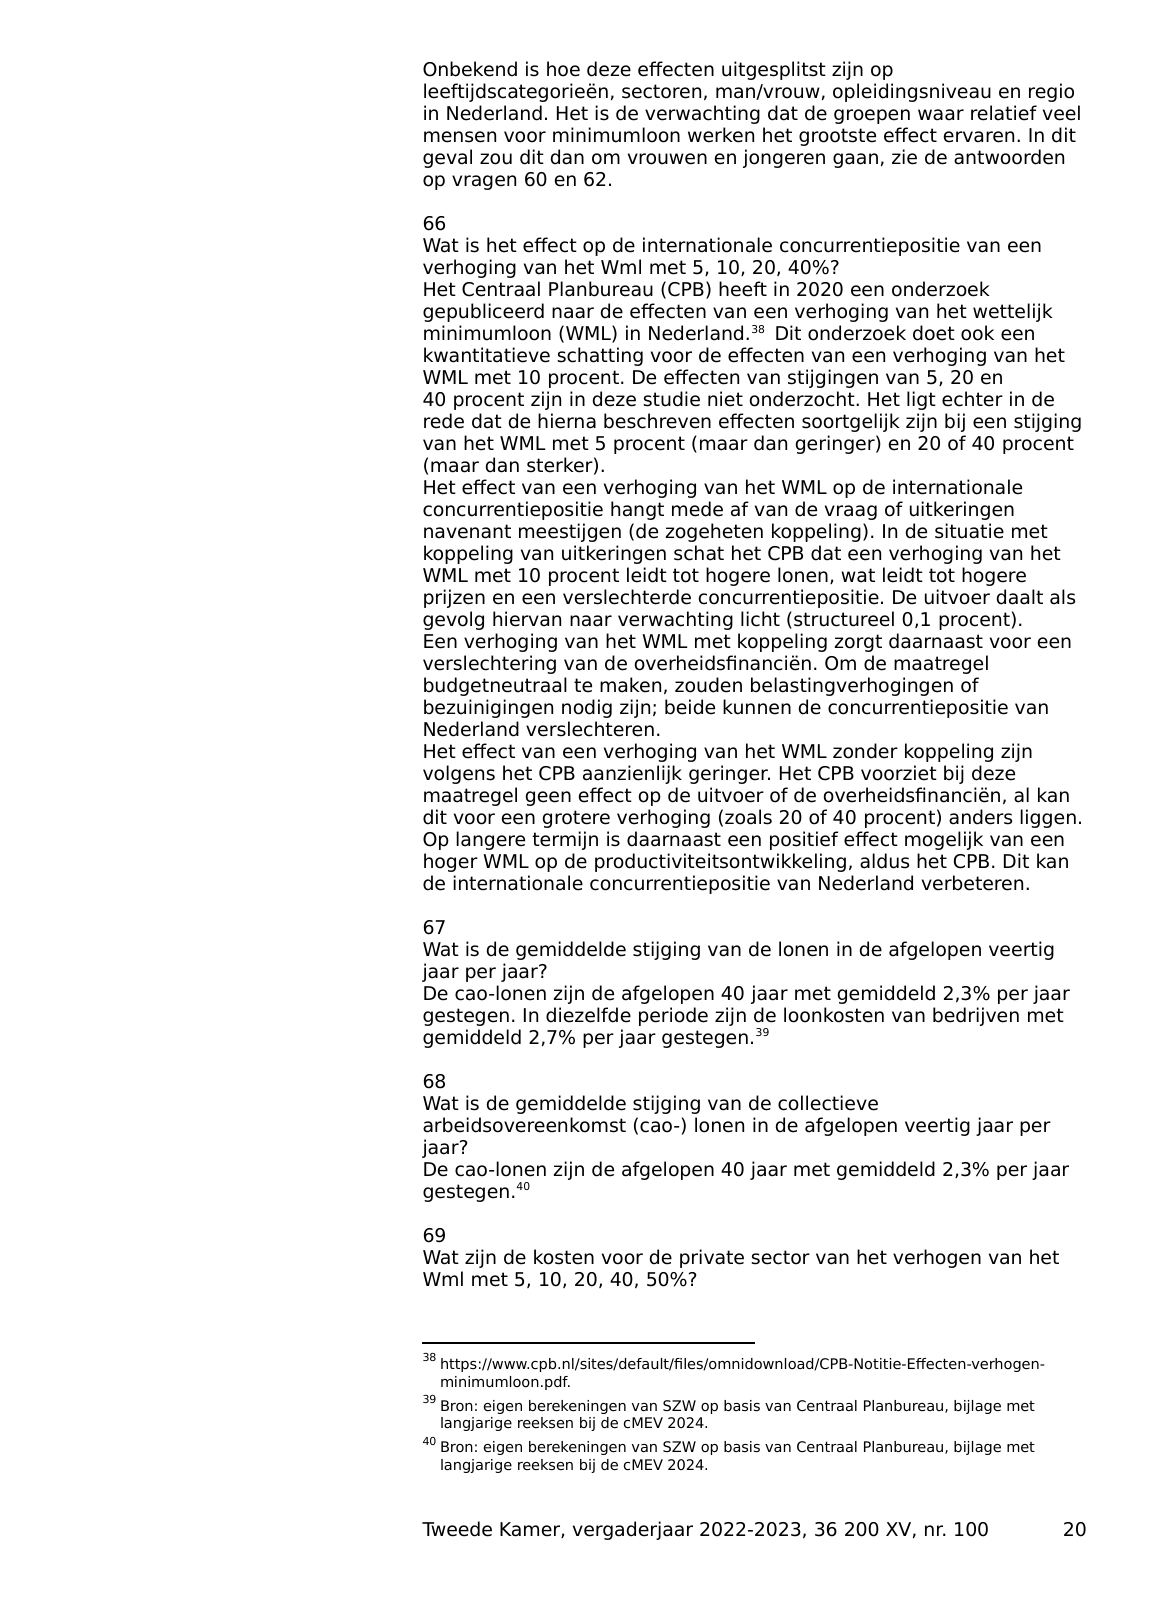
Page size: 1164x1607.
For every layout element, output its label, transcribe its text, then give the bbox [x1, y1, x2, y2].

text Bron: eigen berekeningen van SZW op basis van Centraal Planbureau, bijlage met langjarige reeksen bij de cMEV 2024. [422, 1435, 1087, 1474]
text Onbekend is hoe deze effecten uitgesplitst zijn op leeftijdscategorieën, sectoren, man/vrouw, opleidingsniveau en regio in Nederland. Het is de verwachting dat de groepen waar relatief veel mensen voor minimumloon werken het grootste effect ervaren. In dit geval zou dit dan om vrouwen en jongeren gaan, zie de antwoorden op vragen 60 en 62. [422, 59, 1087, 191]
text De cao-lonen zijn de afgelopen 40 jaar met gemiddeld 2,3% per jaar gestegen. [422, 1159, 1087, 1203]
text 66 [422, 213, 1087, 235]
text Wat is de gemiddelde stijging van de lonen in de afgelopen veertig jaar per jaar? [422, 939, 1087, 983]
text De cao-lonen zijn de afgelopen 40 jaar met gemiddeld 2,3% per jaar gestegen. In diezelfde periode zijn de loonkosten van bedrijven met gemiddeld 2,7% per jaar gestegen. [422, 983, 1087, 1048]
text 67 [422, 917, 1087, 939]
text 69 [422, 1225, 1087, 1247]
text Wat zijn de kosten voor de private sector van het verhogen van het Wml met 5, 10, 20, 40, 50%? [422, 1247, 1087, 1291]
text Een verhoging van het WML met koppeling zorgt daarnaast voor een verslechtering van de overheidsfinanciën. Om de maatregel budgetneutraal te maken, zouden belastingverhogingen of bezuinigingen nodig zijn; beide kunnen de concurrentiepositie van Nederland verslechteren. [422, 631, 1087, 741]
text Het effect van een verhoging van het WML op de internationale concurrentiepositie hangt mede af van de vraag of uitkeringen navenant meestijgen (de zogeheten koppeling). In de situatie met koppeling van uitkeringen schat het CPB dat een verhoging van het WML met 10 procent leidt tot hogere lonen, wat leidt tot hogere prijzen en een verslechterde concurrentiepositie. De uitvoer daalt als gevolg hiervan naar verwachting licht (structureel 0,1 procent). [422, 477, 1087, 631]
text Het Centraal Planbureau (CPB) heeft in 2020 een onderzoek gepubliceerd naar de effecten van een verhoging van het wettelijk minimumloon (WML) in Nederland. Dit onderzoek doet ook een kwantitatieve schatting voor de effecten van een verhoging van het WML met 10 procent. De effecten van stijgingen van 5, 20 en 40 procent zijn in deze studie niet onderzocht. Het ligt echter in de rede dat de hierna beschreven effecten soortgelijk zijn bij een stijging van het WML met 5 procent (maar dan geringer) en 20 of 40 procent (maar dan sterker). [422, 279, 1087, 477]
text Bron: eigen berekeningen van SZW op basis van Centraal Planbureau, bijlage met langjarige reeksen bij de cMEV 2024. [422, 1393, 1087, 1432]
text Op langere termijn is daarnaast een positief effect mogelijk van een hoger WML op de productiviteitsontwikkeling, aldus het CPB. Dit kan de internationale concurrentiepositie van Nederland verbeteren. [422, 828, 1087, 894]
text 68 [422, 1071, 1087, 1093]
text Wat is de gemiddelde stijging van de collectieve arbeidsovereenkomst (cao-) lonen in de afgelopen veertig jaar per jaar? [422, 1093, 1087, 1159]
text https://www.cpb.nl/sites/default/files/omnidownload/CPB-Notitie-Effecten-verhogen-minimumloon.pdf. [422, 1352, 1087, 1391]
text Het effect van een verhoging van het WML zonder koppeling zijn volgens het CPB aanzienlijk geringer. Het CPB voorziet bij deze maatregel geen effect op de uitvoer of de overheidsfinanciën, al kan dit voor een grotere verhoging (zoals 20 of 40 procent) anders liggen. [422, 741, 1087, 828]
text Wat is het effect op de internationale concurrentiepositie van een verhoging van het Wml met 5, 10, 20, 40%? [422, 235, 1087, 279]
